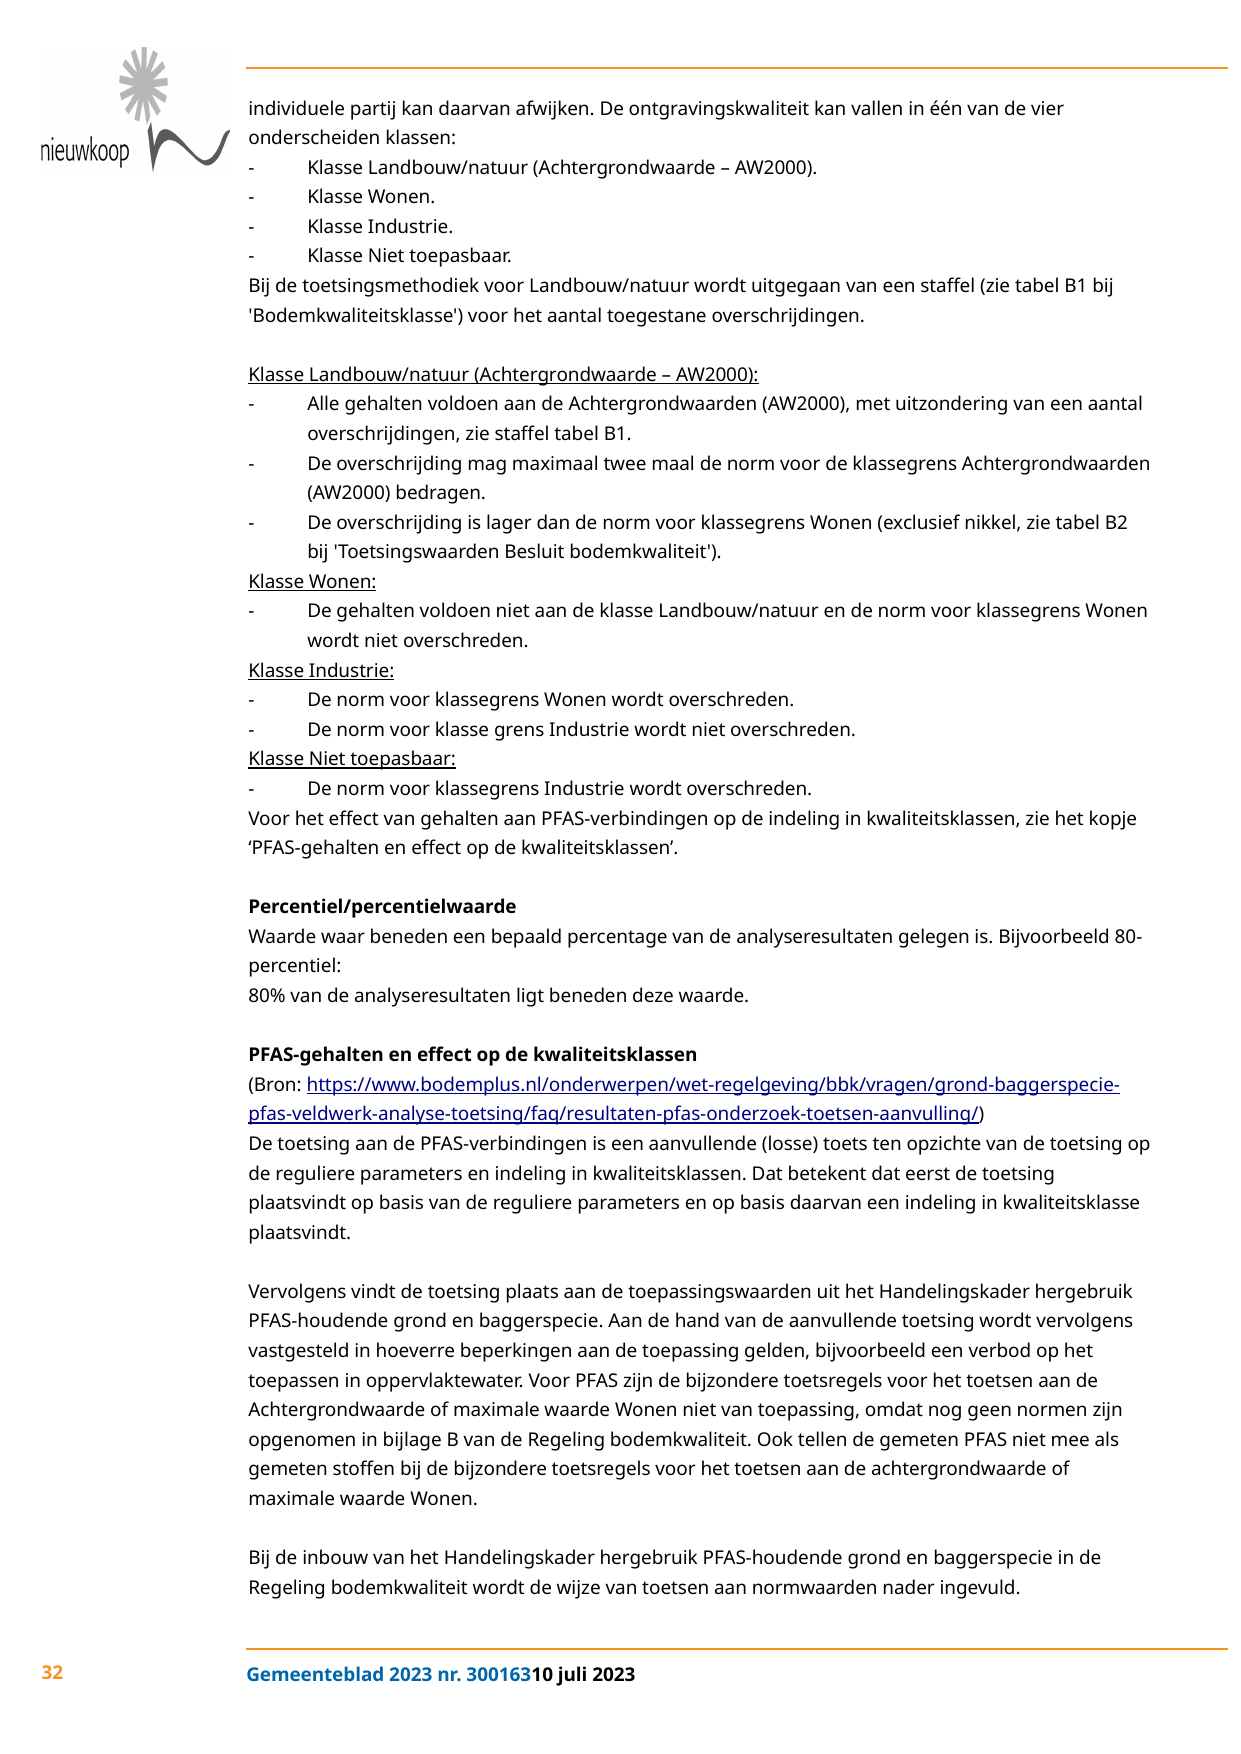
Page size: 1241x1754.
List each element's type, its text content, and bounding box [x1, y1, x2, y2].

list De norm voor klasse grens Industrie wordt niet overschreden. [248, 716, 1152, 742]
text individuele partij kan daarvan afwijken. De ontgravingskwaliteit kan vallen in één van de vier onderscheiden klassen: [248, 95, 1152, 150]
text Klasse Niet toepasbaar: [248, 746, 1152, 771]
text Waarde waar beneden een bepaald percentage van de analyseresultaten gelegen is. Bijvoorbeeld 80-percentiel: [248, 923, 1152, 978]
text De toetsing aan de PFAS-verbindingen is een aanvullende (losse) toets ten opzichte van de toetsing op de reguliere parameters en indeling in kwaliteitsklassen. Dat betekent dat eerst de toetsing plaatsvindt op basis van de reguliere parameters en op basis daarvan een indeling in kwaliteitsklasse plaatsvindt. [248, 1130, 1152, 1245]
list De overschrijding mag maximaal twee maal de norm voor de klassegrens Achtergrondwaarden (AW2000) bedragen. [248, 450, 1152, 505]
text Vervolgens vindt de toetsing plaats aan de toepassingswaarden uit het Handelingskader hergebruik PFAS-houdende grond en baggerspecie. Aan de hand van de aanvullende toetsing wordt vervolgens vastgesteld in hoeverre beperkingen aan de toepassing gelden, bijvoorbeeld een verbod op het toepassen in oppervlaktewater. Voor PFAS zijn de bijzondere toetsregels voor het toetsen aan de Achtergrondwaarde of maximale waarde Wonen niet van toepassing, omdat nog geen normen zijn opgenomen in bijlage B van de Regeling bodemkwaliteit. Ook tellen de gemeten PFAS niet mee als gemeten stoffen bij de bijzondere toetsregels voor het toetsen aan de achtergrondwaarde of maximale waarde Wonen. [248, 1278, 1152, 1511]
text 80% van de analyseresultaten ligt beneden deze waarde. [248, 982, 1152, 1008]
text Klasse Wonen: [248, 568, 1152, 594]
text PFAS-gehalten en effect op de kwaliteitsklassen [248, 1041, 1152, 1067]
list Alle gehalten voldoen aan de Achtergrondwaarden (AW2000), met uitzondering van een aantal overschrijdingen, zie staffel tabel B1. [248, 391, 1152, 446]
text Klasse Landbouw/natuur (Achtergrondwaarde – AW2000): [248, 361, 1152, 387]
text Bij de toetsingsmethodiek voor Landbouw/natuur wordt uitgegaan van een staffel (zie tabel B1 bij 'Bodemkwaliteitsklasse') voor het aantal toegestane overschrijdingen. [248, 272, 1152, 328]
list De gehalten voldoen niet aan de klasse Landbouw/natuur en de norm voor klassegrens Wonen wordt niet overschreden. [248, 598, 1152, 653]
text Percentiel/percentielwaarde [248, 893, 1152, 919]
list Klasse Industrie. [248, 213, 1152, 239]
text Bij de inbouw van het Handelingskader hergebruik PFAS-houdende grond en baggerspecie in de Regeling bodemkwaliteit wordt de wijze van toetsen aan normwaarden nader ingevuld. [248, 1544, 1152, 1600]
list Klasse Wonen. [248, 183, 1152, 209]
list Klasse Landbouw/natuur (Achtergrondwaarde – AW2000). [248, 154, 1152, 180]
list De norm voor klassegrens Industrie wordt overschreden. [248, 775, 1152, 801]
text Voor het effect van gehalten aan PFAS-verbindingen op de indeling in kwaliteitsklassen, zie het kopje ‘PFAS-gehalten en effect op de kwaliteitsklassen’. [248, 805, 1152, 860]
text Klasse Industrie: [248, 657, 1152, 683]
list Klasse Niet toepasbaar. [248, 243, 1152, 268]
list De overschrijding is lager dan de norm voor klassegrens Wonen (exclusief nikkel, zie tabel B2 bij 'Toetsingswaarden Besluit bodemkwaliteit'). [248, 509, 1152, 564]
list De norm voor klassegrens Wonen wordt overschreden. [248, 686, 1152, 712]
picture [41, 47, 231, 172]
text (Bron: https://www.bodemplus.nl/onderwerpen/wet-regelgeving/bbk/vragen/grond-baggerspecie-pfas-veldwerk-analyse-toetsing/faq/resultaten-pfas-onderzoek-toetsen-aanvulling/) [248, 1071, 1152, 1126]
